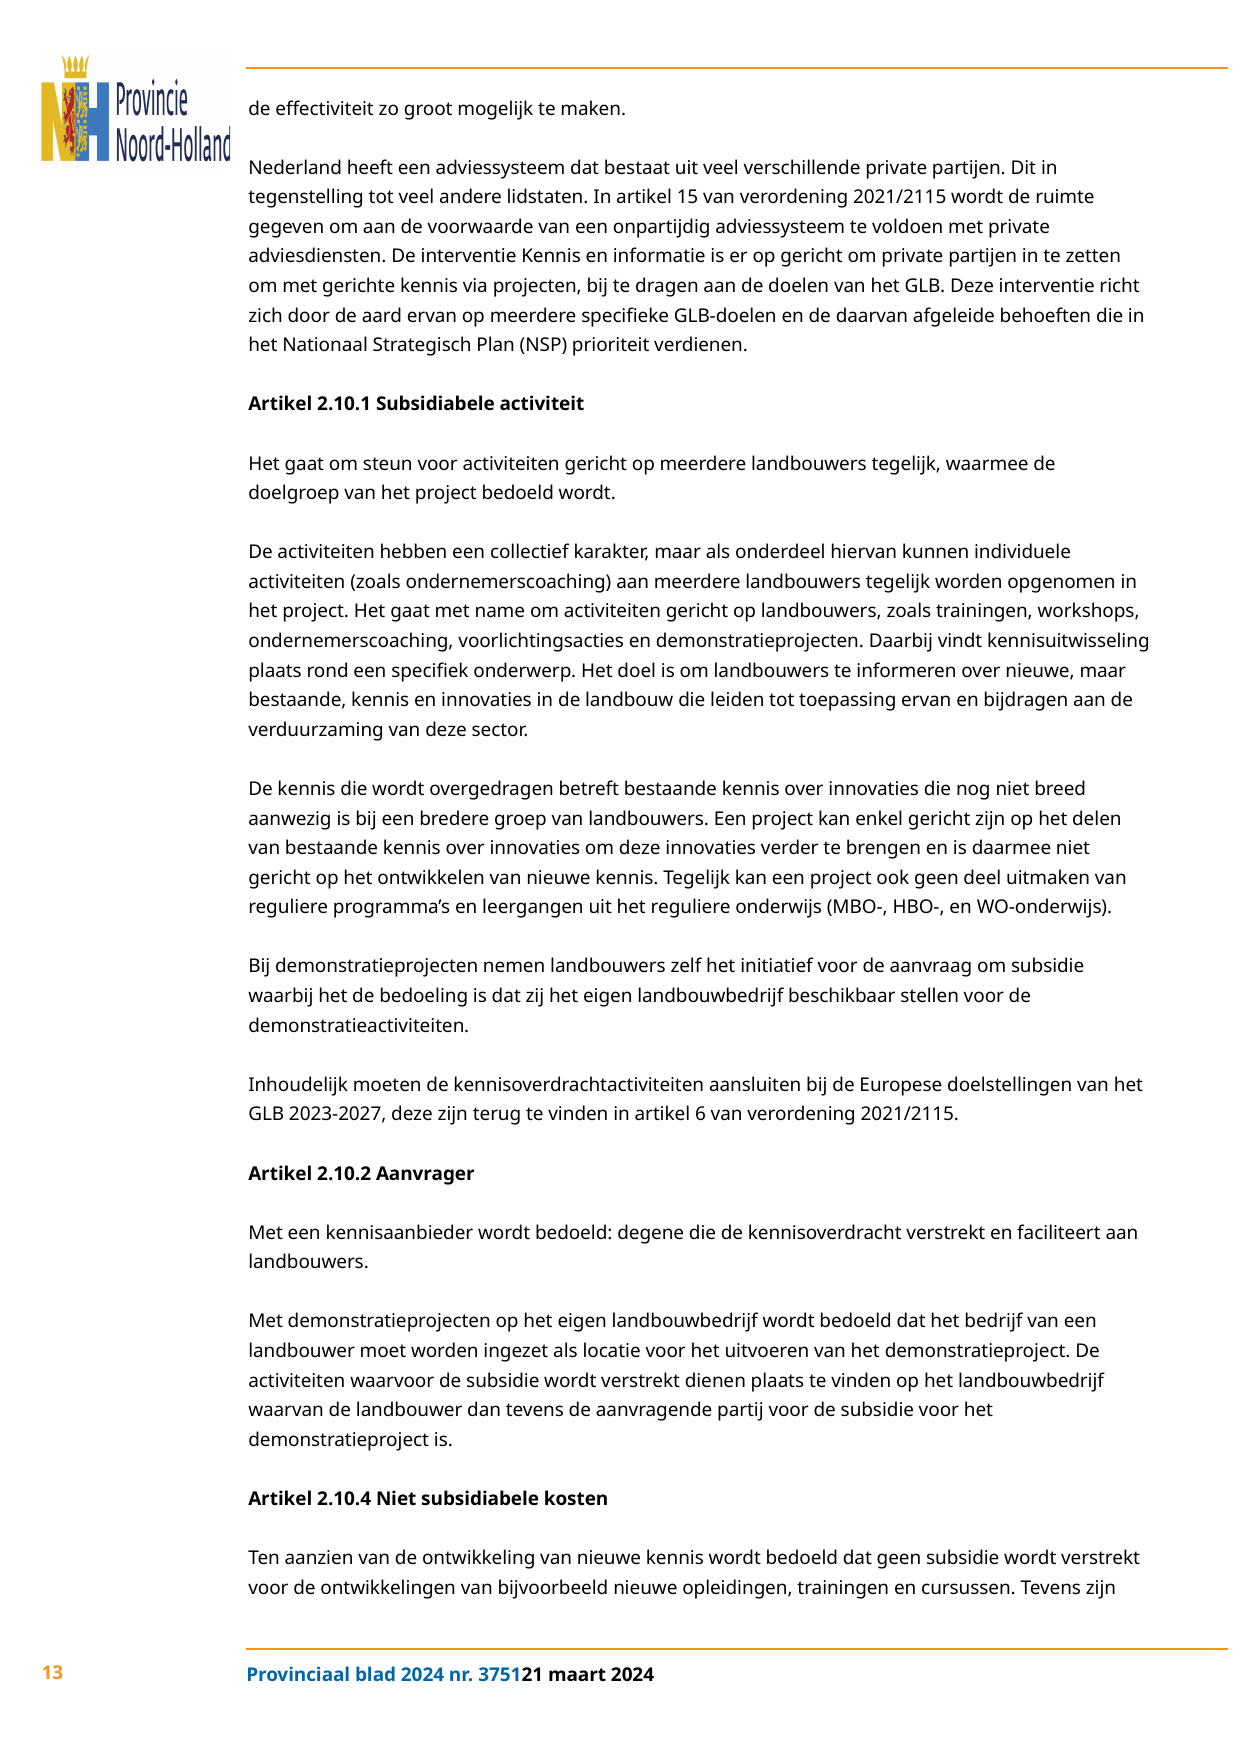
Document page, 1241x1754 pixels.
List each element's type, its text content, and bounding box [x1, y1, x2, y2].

text Ten aanzien van de ontwikkeling van nieuwe kennis wordt bedoeld dat geen subsidie wordt verstrekt voor de ontwikkelingen van bijvoorbeeld nieuwe opleidingen, trainingen en cursussen. Tevens zijn [248, 1544, 1152, 1600]
text Nederland heeft een adviessysteem dat bestaat uit veel verschillende private partijen. Dit in tegenstelling tot veel andere lidstaten. In artikel 15 van verordening 2021/2115 wordt de ruimte gegeven om aan de voorwaarde van een onpartijdig adviessysteem te voldoen met private adviesdiensten. De interventie Kennis en informatie is er op gericht om private partijen in te zetten om met gerichte kennis via projecten, bij te dragen aan de doelen van het GLB. Deze interventie richt zich door de aard ervan op meerdere specifieke GLB-doelen en de daarvan afgeleide behoeften die in het Nationaal Strategisch Plan (NSP) prioriteit verdienen. [248, 154, 1152, 357]
text Met demonstratieprojecten op het eigen landbouwbedrijf wordt bedoeld dat het bedrijf van een landbouwer moet worden ingezet als locatie voor het uitvoeren van het demonstratieproject. De activiteiten waarvoor de subsidie wordt verstrekt dienen plaats te vinden op het landbouwbedrijf waarvan de landbouwer dan tevens de aanvragende partij voor de subsidie voor het demonstratieproject is. [248, 1308, 1152, 1452]
text Artikel 2.10.4 Niet subsidiabele kosten [248, 1485, 1152, 1511]
text Inhoudelijk moeten de kennisoverdrachtactiviteiten aansluiten bij de Europese doelstellingen van het GLB 2023-2027, deze zijn terug te vinden in artikel 6 van verordening 2021/2115. [248, 1071, 1152, 1126]
text Met een kennisaanbieder wordt bedoeld: degene die de kennisoverdracht verstrekt en faciliteert aan landbouwers. [248, 1219, 1152, 1274]
text Het gaat om steun voor activiteiten gericht op meerdere landbouwers tegelijk, waarmee de doelgroep van het project bedoeld wordt. [248, 450, 1152, 505]
text Artikel 2.10.2 Aanvrager [248, 1160, 1152, 1186]
text De kennis die wordt overgedragen betreft bestaande kennis over innovaties die nog niet breed aanwezig is bij een bredere groep van landbouwers. Een project kan enkel gericht zijn op het delen van bestaande kennis over innovaties om deze innovaties verder te brengen en is daarmee niet gericht op het ontwikkelen van nieuwe kennis. Tegelijk kan een project ook geen deel uitmaken van reguliere programma’s en leergangen uit het reguliere onderwijs (MBO-, HBO-, en WO-onderwijs). [248, 775, 1152, 919]
picture [41, 47, 231, 172]
text Artikel 2.10.1 Subsidiabele activiteit [248, 391, 1152, 416]
text Bij demonstratieprojecten nemen landbouwers zelf het initiatief voor de aanvraag om subsidie waarbij het de bedoeling is dat zij het eigen landbouwbedrijf beschikbaar stellen voor de demonstratieactiviteiten. [248, 953, 1152, 1038]
text De activiteiten hebben een collectief karakter, maar als onderdeel hiervan kunnen individuele activiteiten (zoals ondernemerscoaching) aan meerdere landbouwers tegelijk worden opgenomen in het project. Het gaat met name om activiteiten gericht op landbouwers, zoals trainingen, workshops, ondernemerscoaching, voorlichtingsacties en demonstratieprojecten. Daarbij vindt kennisuitwisseling plaats rond een specifiek onderwerp. Het doel is om landbouwers te informeren over nieuwe, maar bestaande, kennis en innovaties in de landbouw die leiden tot toepassing ervan en bijdragen aan de verduurzaming van deze sector. [248, 538, 1152, 742]
text de effectiviteit zo groot mogelijk te maken. [248, 95, 1152, 121]
